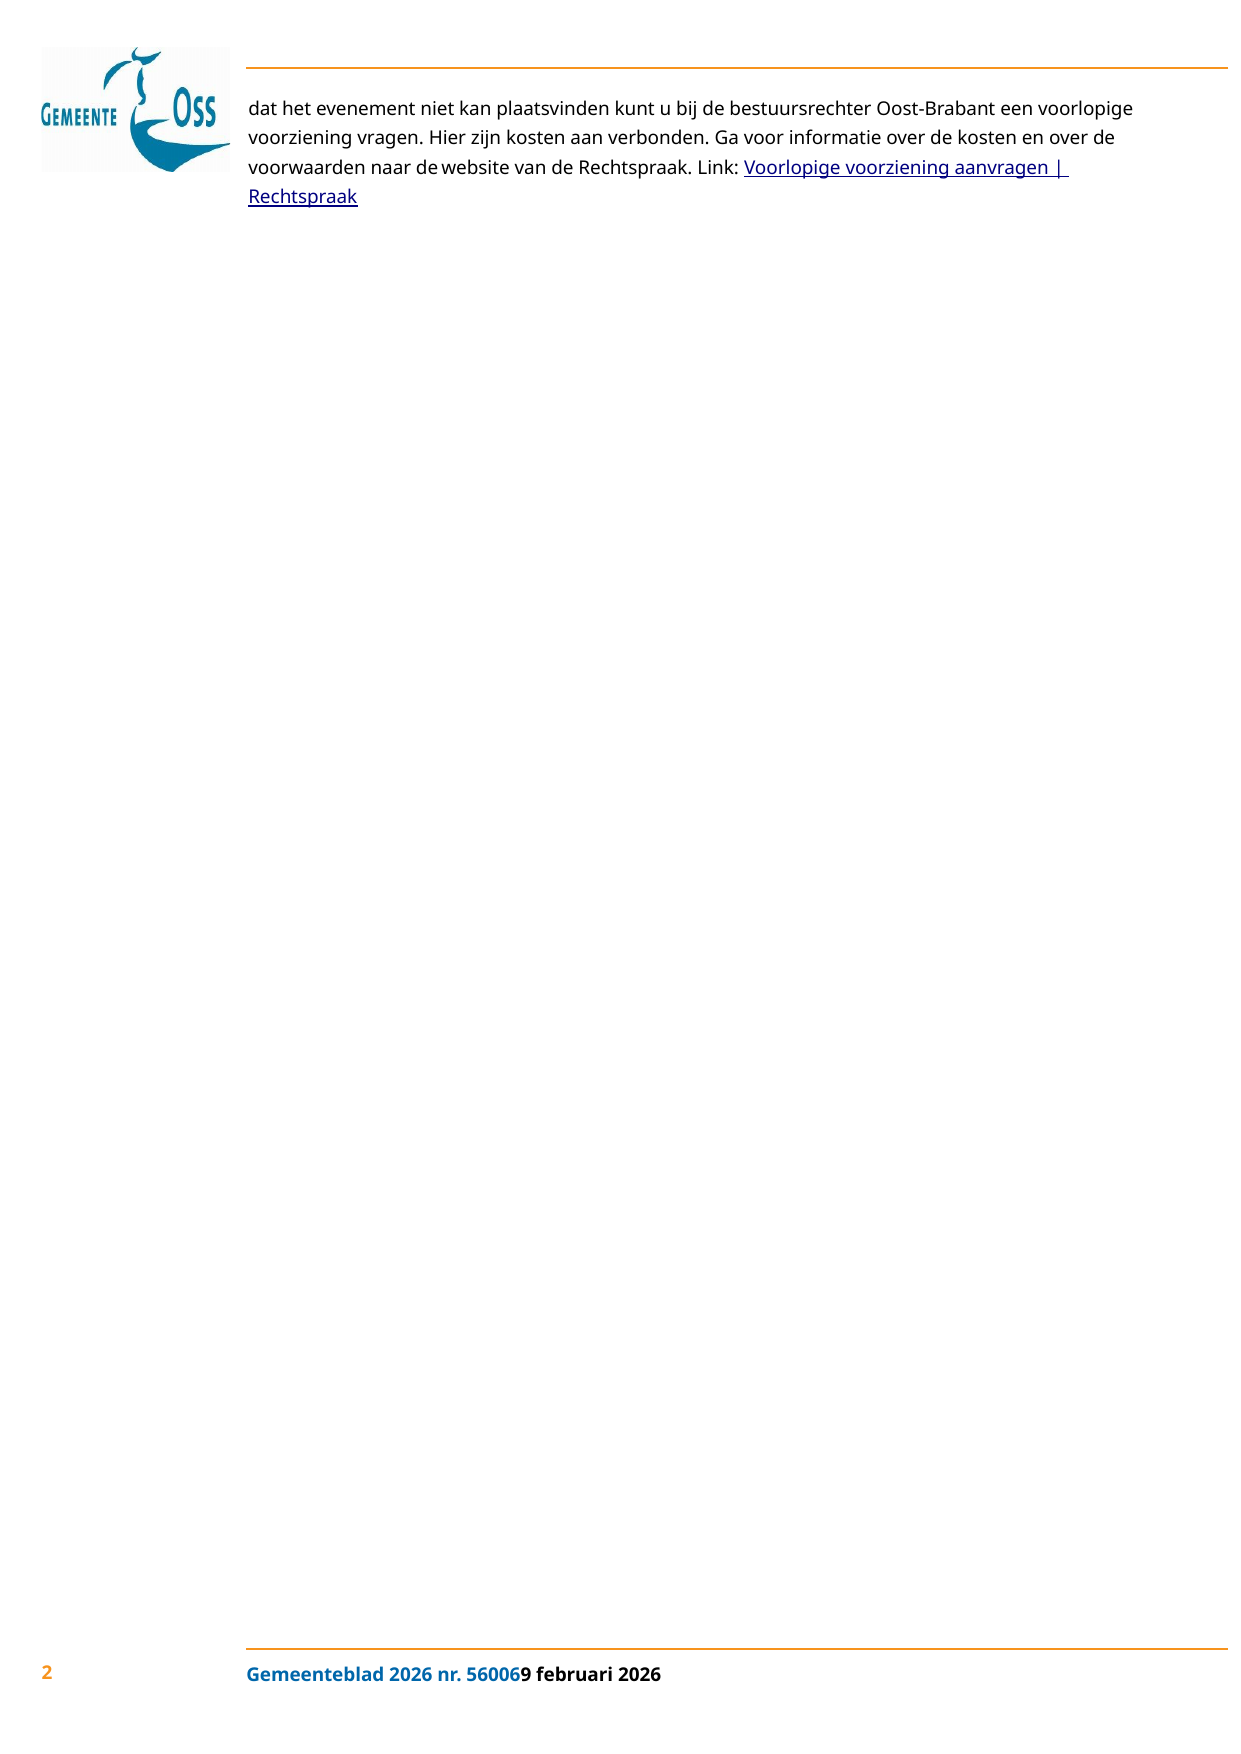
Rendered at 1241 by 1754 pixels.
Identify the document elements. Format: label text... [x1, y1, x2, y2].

text dat het evenement niet kan plaatsvinden kunt u bij de bestuursrechter Oost-Brabant een voorlopige voorziening vragen. Hier zijn kosten aan verbonden. Ga voor informatie over de kosten en over de voorwaarden naar de website van de Rechtspraak. Link: Voorlopige voorziening aanvragen | Rechtspraak [248, 95, 1152, 209]
picture [41, 47, 231, 172]
